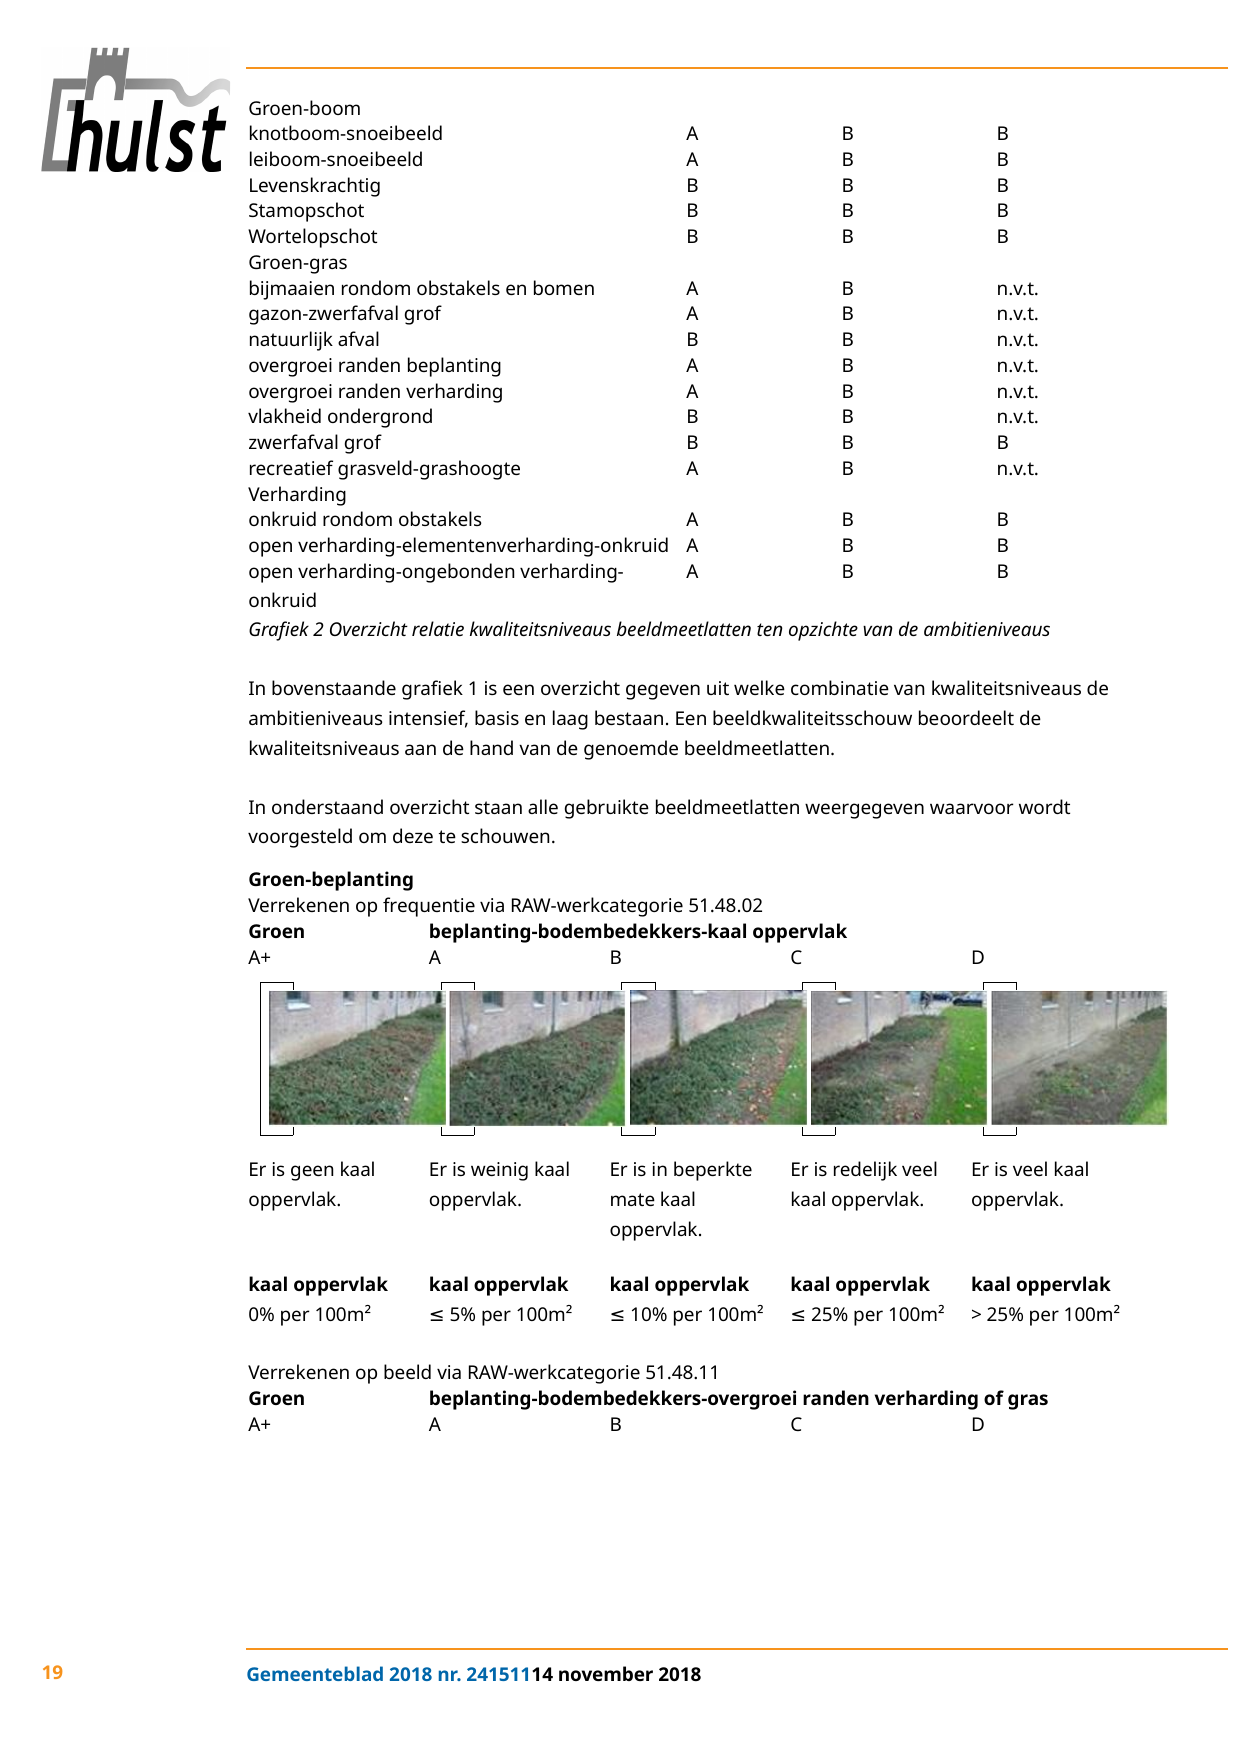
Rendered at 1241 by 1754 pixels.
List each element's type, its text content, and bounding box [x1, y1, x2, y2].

table_cell B [841, 532, 996, 558]
picture [449, 990, 627, 1127]
text In bovenstaande grafiek 1 is een overzicht gegeven uit welke combinatie van kwaliteitsniveaus de ambitieniveaus intensief, basis en laag bestaan. Een beeldkwaliteitsschouw beoordeelt de kwaliteitsniveaus aan de hand van de genoemde beeldmeetlatten. [248, 676, 1152, 761]
table_cell B [996, 146, 1152, 172]
table_cell A [686, 455, 841, 481]
table_cell B [841, 198, 996, 223]
table_cell A [686, 121, 841, 146]
table_cell Wortelopschot [248, 224, 686, 249]
table_cell leiboom-snoeibeeld [248, 146, 686, 172]
table_cell [841, 249, 996, 275]
table_cell [686, 95, 841, 121]
table_cell D [971, 1411, 1152, 1437]
table_cell Er is weinig kaal oppervlak. [429, 983, 609, 1242]
table_cell kaal oppervlak 0% per 100m² [248, 1242, 429, 1326]
table_cell B [686, 198, 841, 223]
table_cell [971, 970, 1152, 990]
table_cell [996, 249, 1152, 275]
table_cell [803, 983, 835, 1135]
table_cell Levenskrachtig [248, 172, 686, 198]
table_cell Er is in beperkte mate kaal oppervlak. [609, 983, 790, 1242]
table_cell Verharding [248, 481, 686, 506]
table_cell A [686, 301, 841, 326]
picture [811, 990, 989, 1127]
table_cell A [686, 558, 841, 613]
table_cell B [841, 301, 996, 326]
table_cell beplanting-bodembedekkers-overgroei randen verharding of gras [429, 1385, 1152, 1411]
text Grafiek 2 Overzicht relatie kwaliteitsniveaus beeldmeetlatten ten opzichte van de ambitieniveaus [248, 616, 1152, 642]
table_cell B [841, 558, 996, 613]
table_cell B [686, 429, 841, 455]
table_cell A [686, 506, 841, 532]
table_cell Er is geen kaal oppervlak. [248, 970, 429, 1242]
table_cell B [996, 558, 1152, 613]
table_cell B [841, 326, 996, 352]
table_cell B [996, 506, 1152, 532]
table_cell B [841, 146, 996, 172]
table_cell Groen [248, 918, 429, 944]
table_cell kaal oppervlak ≤ 25% per 100m² [790, 1242, 971, 1326]
table_cell B [686, 172, 841, 198]
table_cell [841, 481, 996, 506]
table_cell A [429, 944, 609, 970]
table_cell B [841, 275, 996, 301]
table_cell knotboom-snoeibeeld [248, 121, 686, 146]
table_cell n.v.t. [996, 378, 1152, 403]
table_cell n.v.t. [996, 352, 1152, 378]
table_cell n.v.t. [996, 455, 1152, 481]
table_cell kaal oppervlak ≤ 5% per 100m² [429, 1242, 609, 1326]
table_cell vlakheid ondergrond [248, 404, 686, 429]
text In onderstaand overzicht staan alle gebruikte beeldmeetlatten weergegeven waarvoor wordt voorgesteld om deze te schouwen. [248, 794, 1152, 849]
table_cell [790, 970, 971, 990]
table_cell B [996, 429, 1152, 455]
table_cell B [841, 506, 996, 532]
table_cell Groen-gras [248, 249, 686, 275]
table_cell B [996, 224, 1152, 249]
table_cell B [686, 224, 841, 249]
table_cell n.v.t. [996, 301, 1152, 326]
table_cell B [841, 352, 996, 378]
table_cell A [686, 146, 841, 172]
table_cell kaal oppervlak > 25% per 100m² [971, 1242, 1152, 1326]
table_cell [429, 970, 609, 990]
table_cell [841, 95, 996, 121]
table_cell overgroei randen verharding [248, 378, 686, 403]
picture [41, 47, 231, 172]
table_cell n.v.t. [996, 275, 1152, 301]
table_header Verrekenen op beeld via RAW-werkcategorie 51.48.11 [248, 1359, 1152, 1385]
table_cell B [841, 429, 996, 455]
table_cell bijmaaien rondom obstakels en bomen [248, 275, 686, 301]
table_cell natuurlijk afval [248, 326, 686, 352]
picture [991, 990, 1169, 1127]
table_cell [996, 95, 1152, 121]
table_cell B [841, 121, 996, 146]
table_cell B [841, 224, 996, 249]
table_cell Er is veel kaal oppervlak. [971, 1127, 1152, 1242]
table_cell zwerfafval grof [248, 429, 686, 455]
text Groen-beplanting [248, 867, 1152, 892]
table_cell B [841, 172, 996, 198]
table_cell open verharding-elementenverharding-onkruid [248, 532, 686, 558]
table_cell B [841, 378, 996, 403]
table_header Verrekenen op frequentie via RAW-werkcategorie 51.48.02 [248, 893, 1152, 918]
table_cell A+ [248, 1411, 429, 1437]
table_cell C [790, 944, 971, 970]
table_cell A+ [248, 944, 429, 970]
table_cell A [429, 1411, 609, 1437]
table_cell [984, 983, 1016, 1135]
table_cell B [996, 121, 1152, 146]
table_cell Er is redelijk veel kaal oppervlak. [790, 1127, 971, 1242]
table_cell B [686, 326, 841, 352]
table_cell beplanting-bodembedekkers-kaal oppervlak [429, 918, 1152, 944]
table_cell open verharding-ongebonden verharding-onkruid [248, 558, 686, 613]
table_cell n.v.t. [996, 326, 1152, 352]
table_cell kaal oppervlak ≤ 10% per 100m² [609, 1242, 790, 1326]
table_cell recreatief grasveld-grashoogte [248, 455, 686, 481]
table_cell B [996, 532, 1152, 558]
table_cell Groen-boom [248, 95, 686, 121]
picture [630, 990, 808, 1127]
picture [268, 990, 447, 1127]
table_cell B [996, 198, 1152, 223]
table_cell B [996, 172, 1152, 198]
table_cell [686, 481, 841, 506]
table_cell onkruid rondom obstakels [248, 506, 686, 532]
table_cell D [971, 944, 1152, 970]
table_cell C [790, 1411, 971, 1437]
table_cell B [841, 455, 996, 481]
table_cell B [841, 404, 996, 429]
table_cell [996, 481, 1152, 506]
table_cell A [686, 532, 841, 558]
table_cell B [686, 404, 841, 429]
table_cell [686, 249, 841, 275]
table_cell A [686, 378, 841, 403]
table_cell Stamopschot [248, 198, 686, 223]
table_cell B [609, 944, 790, 970]
table_cell A [686, 352, 841, 378]
table_cell B [609, 1411, 790, 1437]
table_cell gazon-zwerfafval grof [248, 301, 686, 326]
table_cell A [686, 275, 841, 301]
table_cell [609, 970, 790, 990]
table_cell n.v.t. [996, 404, 1152, 429]
table_cell Groen [248, 1385, 429, 1411]
table_cell overgroei randen beplanting [248, 352, 686, 378]
